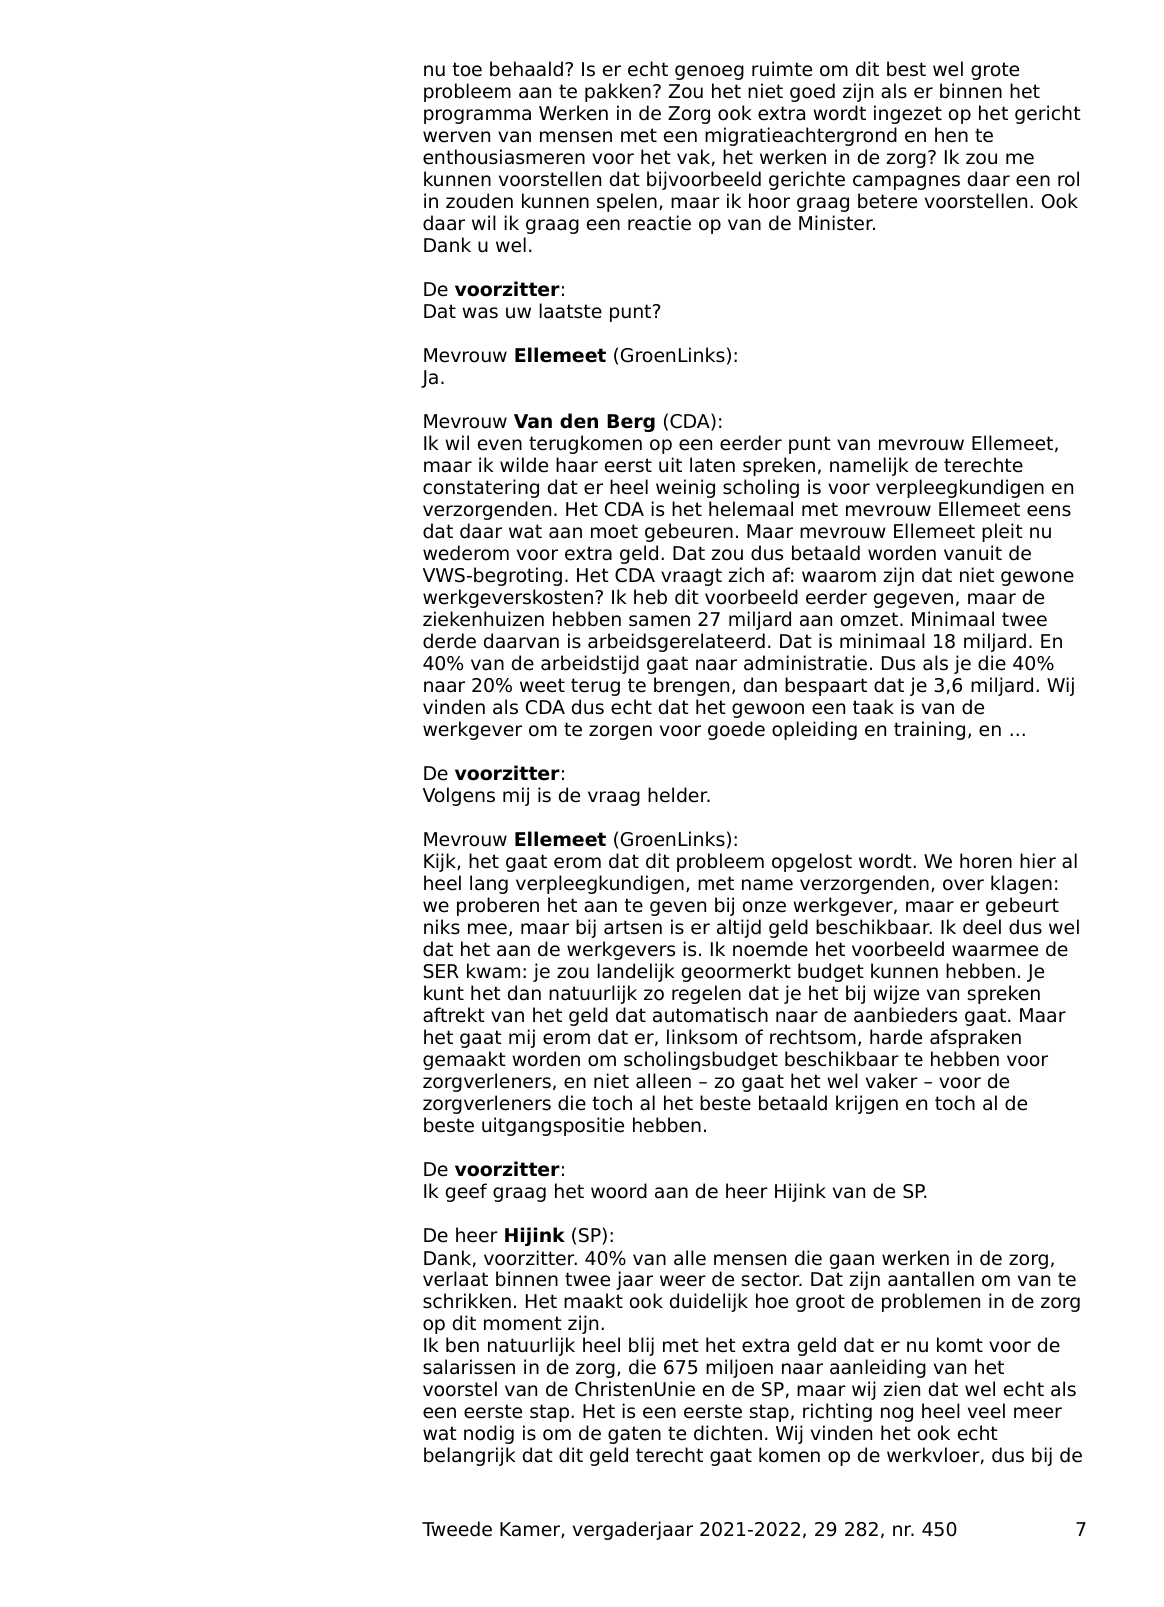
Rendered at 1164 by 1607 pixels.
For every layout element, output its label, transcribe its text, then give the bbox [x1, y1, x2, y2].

text Ja. [422, 367, 1087, 389]
text De voorzitter: [422, 279, 1087, 301]
text De voorzitter: [422, 763, 1087, 785]
text Ik ben natuurlijk heel blij met het extra geld dat er nu komt voor de salarissen in de zorg, die 675 miljoen naar aanleiding van het voorstel van de ChristenUnie en de SP, maar wij zien dat wel echt als een eerste stap. Het is een eerste stap, richting nog heel veel meer wat nodig is om de gaten te dichten. Wij vinden het ook echt belangrijk dat dit geld terecht gaat komen op de werkvloer, dus bij de [422, 1335, 1087, 1467]
text Dat was uw laatste punt? [422, 301, 1087, 323]
text Ik wil even terugkomen op een eerder punt van mevrouw Ellemeet, maar ik wilde haar eerst uit laten spreken, namelijk de terechte constatering dat er heel weinig scholing is voor verpleegkundigen en verzorgenden. Het CDA is het helemaal met mevrouw Ellemeet eens dat daar wat aan moet gebeuren. Maar mevrouw Ellemeet pleit nu wederom voor extra geld. Dat zou dus betaald worden vanuit de VWS-begroting. Het CDA vraagt zich af: waarom zijn dat niet gewone werkgeverskosten? Ik heb dit voorbeeld eerder gegeven, maar de ziekenhuizen hebben samen 27 miljard aan omzet. Minimaal twee derde daarvan is arbeidsgerelateerd. Dat is minimaal 18 miljard. En 40% van de arbeidstijd gaat naar administratie. Dus als je die 40% naar 20% weet terug te brengen, dan bespaart dat je 3,6 miljard. Wij vinden als CDA dus echt dat het gewoon een taak is van de werkgever om te zorgen voor goede opleiding en training, en ... [422, 433, 1087, 741]
text Mevrouw Van den Berg (CDA): [422, 411, 1087, 433]
text Kijk, het gaat erom dat dit probleem opgelost wordt. We horen hier al heel lang verpleegkundigen, met name verzorgenden, over klagen: we proberen het aan te geven bij onze werkgever, maar er gebeurt niks mee, maar bij artsen is er altijd geld beschikbaar. Ik deel dus wel dat het aan de werkgevers is. Ik noemde het voorbeeld waarmee de SER kwam: je zou landelijk geoormerkt budget kunnen hebben. Je kunt het dan natuurlijk zo regelen dat je het bij wijze van spreken aftrekt van het geld dat automatisch naar de aanbieders gaat. Maar het gaat mij erom dat er, linksom of rechtsom, harde afspraken gemaakt worden om scholingsbudget beschikbaar te hebben voor zorgverleners, en niet alleen – zo gaat het wel vaker – voor de zorgverleners die toch al het beste betaald krijgen en toch al de beste uitgangspositie hebben. [422, 851, 1087, 1137]
text Dank, voorzitter. 40% van alle mensen die gaan werken in de zorg, verlaat binnen twee jaar weer de sector. Dat zijn aantallen om van te schrikken. Het maakt ook duidelijk hoe groot de problemen in de zorg op dit moment zijn. [422, 1247, 1087, 1335]
text Volgens mij is de vraag helder. [422, 785, 1087, 807]
text nu toe behaald? Is er echt genoeg ruimte om dit best wel grote probleem aan te pakken? Zou het niet goed zijn als er binnen het programma Werken in de Zorg ook extra wordt ingezet op het gericht werven van mensen met een migratieachtergrond en hen te enthousiasmeren voor het vak, het werken in de zorg? Ik zou me kunnen voorstellen dat bijvoorbeeld gerichte campagnes daar een rol in zouden kunnen spelen, maar ik hoor graag betere voorstellen. Ook daar wil ik graag een reactie op van de Minister. [422, 59, 1087, 235]
text Ik geef graag het woord aan de heer Hijink van de SP. [422, 1181, 1087, 1203]
text De heer Hijink (SP): [422, 1225, 1087, 1247]
text Dank u wel. [422, 235, 1087, 257]
text Mevrouw Ellemeet (GroenLinks): [422, 345, 1087, 367]
text Mevrouw Ellemeet (GroenLinks): [422, 829, 1087, 851]
text De voorzitter: [422, 1159, 1087, 1181]
